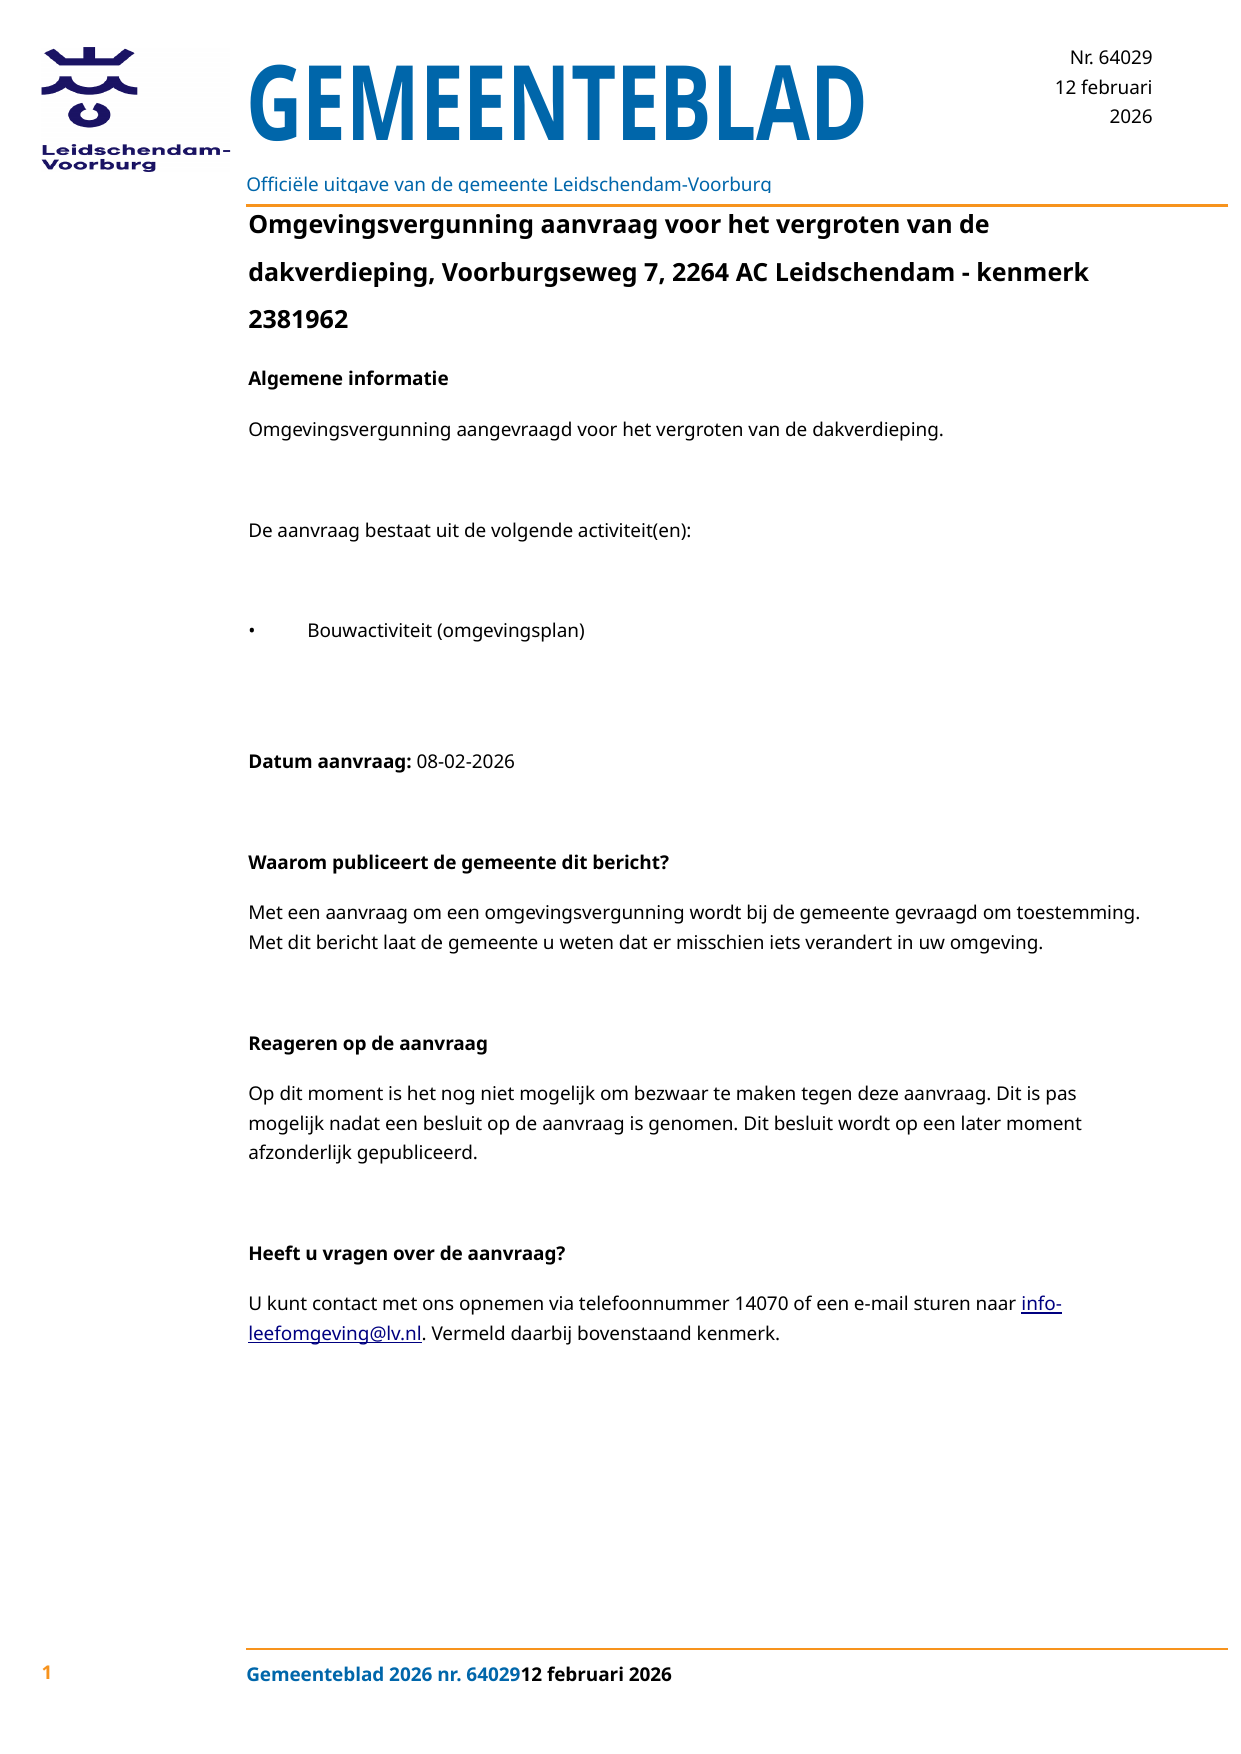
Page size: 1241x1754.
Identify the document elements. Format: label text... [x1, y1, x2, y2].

text Omgevingsvergunning aangevraagd voor het vergroten van de dakverdieping. [248, 416, 1152, 442]
text Reageren op de aanvraag [248, 1030, 1152, 1055]
picture [41, 47, 231, 172]
text Datum aanvraag: 08-02-2026 [248, 748, 1152, 774]
text Omgevingsvergunning aanvraag voor het vergroten van de dakverdieping, Voorburgseweg 7, 2264 AC Leidschendam - kenmerk 2381962 [248, 207, 1152, 336]
text Op dit moment is het nog niet mogelijk om bezwaar te maken tegen deze aanvraag. Dit is pas mogelijk nadat een besluit op de aanvraag is genomen. Dit besluit wordt op een later moment afzonderlijk gepubliceerd. [248, 1080, 1152, 1165]
text De aanvraag bestaat uit de volgende activiteit(en): [248, 517, 1152, 542]
text Heeft u vragen over de aanvraag? [248, 1240, 1152, 1266]
list Bouwactiviteit (omgevingsplan) [248, 618, 1152, 643]
text Waarom publiceert de gemeente dit bericht? [248, 849, 1152, 874]
text U kunt contact met ons opnemen via telefoonnummer 14070 of een e-mail sturen naar info-leefomgeving@lv.nl. Vermeld daarbij bovenstaand kenmerk. [248, 1291, 1152, 1346]
text Met een aanvraag om een omgevingsvergunning wordt bij de gemeente gevraagd om toestemming. Met dit bericht laat de gemeente u weten dat er misschien iets verandert in uw omgeving. [248, 899, 1152, 954]
text Algemene informatie [248, 366, 1152, 391]
